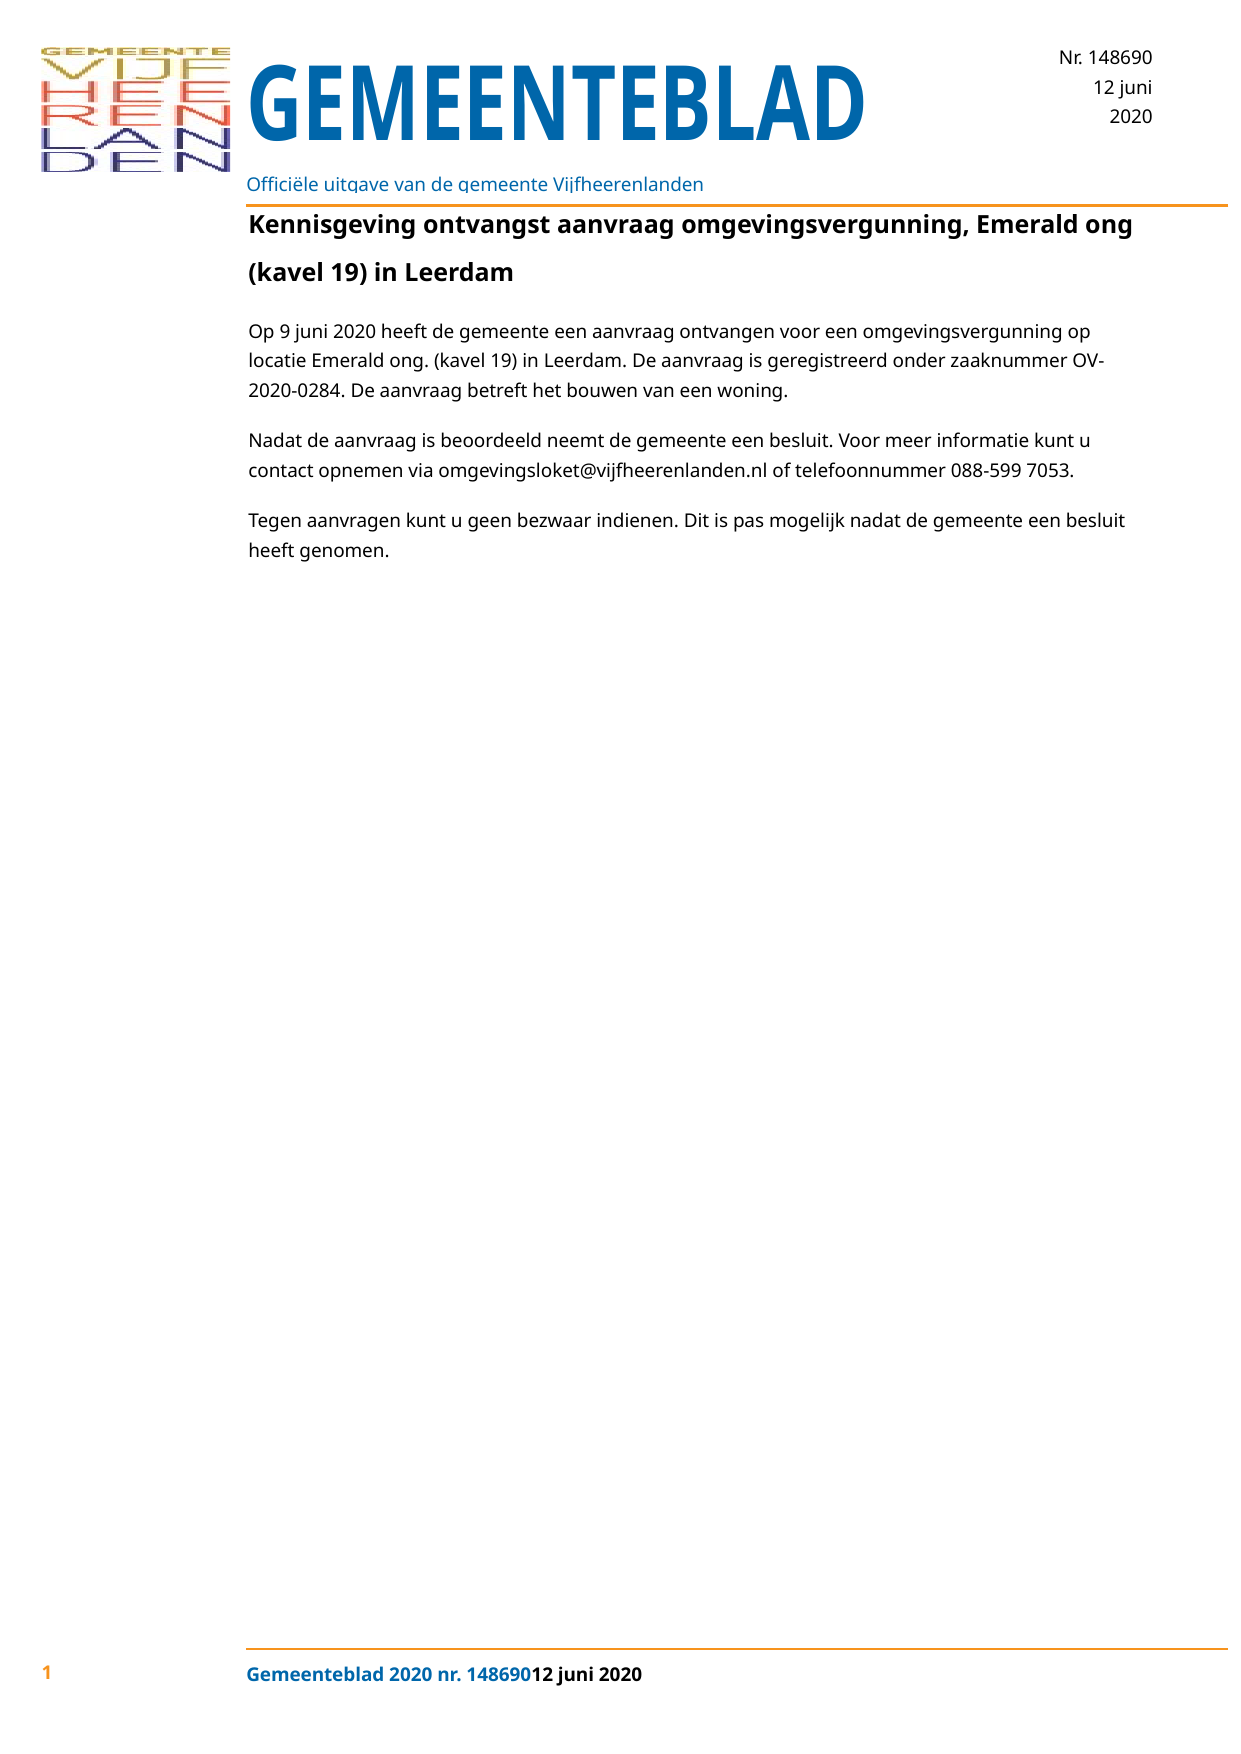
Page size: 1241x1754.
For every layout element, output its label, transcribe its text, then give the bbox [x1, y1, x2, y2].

text Nadat de aanvraag is beoordeeld neemt de gemeente een besluit. Voor meer informatie kunt u contact opnemen via omgevingsloket@vijfheerenlanden.nl of telefoonnummer 088-599 7053. [248, 427, 1152, 483]
text Kennisgeving ontvangst aanvraag omgevingsvergunning, Emerald ong (kavel 19) in Leerdam [248, 207, 1152, 288]
picture [41, 47, 231, 172]
text Tegen aanvragen kunt u geen bezwaar indienen. Dit is pas mogelijk nadat de gemeente een besluit heeft genomen. [248, 507, 1152, 563]
text Op 9 juni 2020 heeft de gemeente een aanvraag ontvangen voor een omgevingsvergunning op locatie Emerald ong. (kavel 19) in Leerdam. De aanvraag is geregistreerd onder zaaknummer OV-2020-0284. De aanvraag betreft het bouwen van een woning. [248, 318, 1152, 403]
